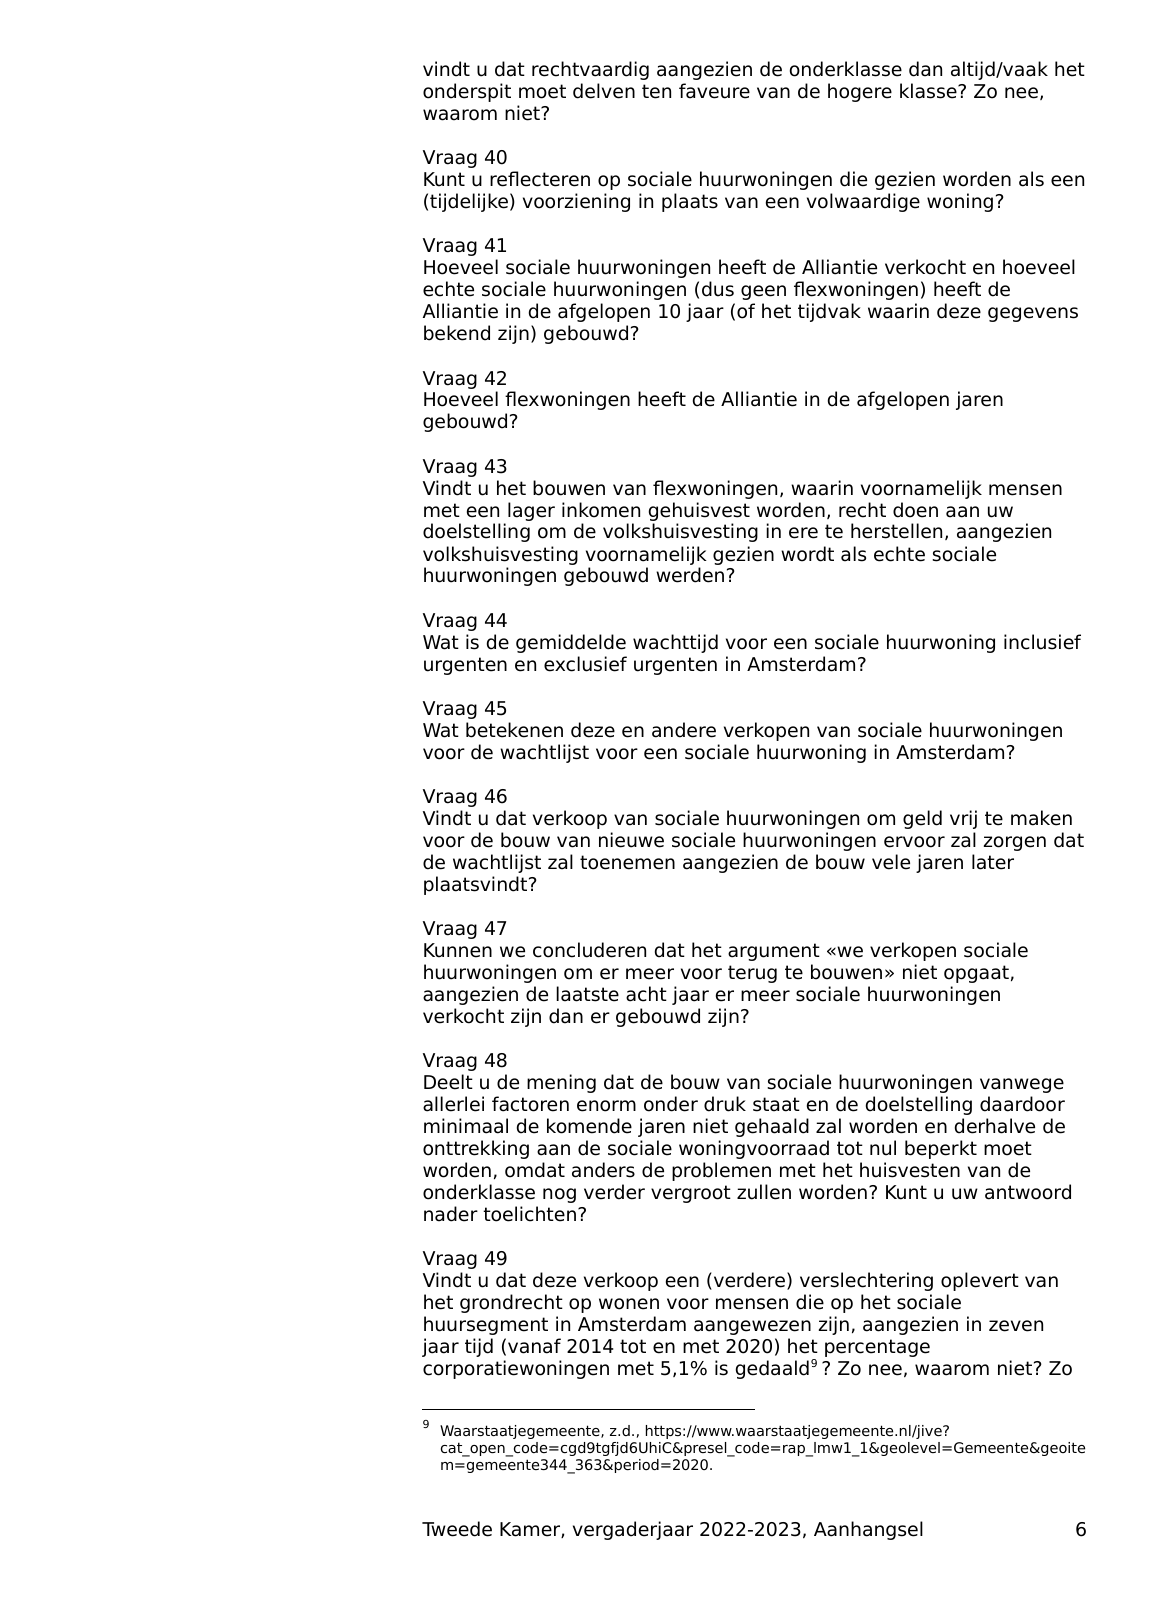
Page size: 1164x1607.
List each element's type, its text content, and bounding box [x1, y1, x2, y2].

text Wat is de gemiddelde wachttijd voor een sociale huurwoning inclusief urgenten en exclusief urgenten in Amsterdam? [422, 632, 1087, 676]
text Hoeveel flexwoningen heeft de Alliantie in de afgelopen jaren gebouwd? [422, 389, 1087, 433]
text Hoeveel sociale huurwoningen heeft de Alliantie verkocht en hoeveel echte sociale huurwoningen (dus geen flexwoningen) heeft de Alliantie in de afgelopen 10 jaar (of het tijdvak waarin deze gegevens bekend zijn) gebouwd? [422, 257, 1087, 345]
text Vraag 44 [422, 609, 1087, 632]
text Vraag 41 [422, 235, 1087, 257]
text Vindt u het bouwen van flexwoningen, waarin voornamelijk mensen met een lager inkomen gehuisvest worden, recht doen aan uw doelstelling om de volkshuisvesting in ere te herstellen, aangezien volkshuisvesting voornamelijk gezien wordt als echte sociale huurwoningen gebouwd werden? [422, 477, 1087, 587]
text Vraag 48 [422, 1050, 1087, 1072]
text Vraag 46 [422, 786, 1087, 808]
text Vindt u dat deze verkoop een (verdere) verslechtering oplevert van het grondrecht op wonen voor mensen die op het sociale huursegment in Amsterdam aangewezen zijn, aangezien in zeven jaar tijd (vanaf 2014 tot en met 2020) het percentage corporatiewoningen met 5,1% is gedaald? Zo nee, waarom niet? Zo [422, 1270, 1087, 1380]
text Vraag 42 [422, 367, 1087, 389]
text vindt u dat rechtvaardig aangezien de onderklasse dan altijd/vaak het onderspit moet delven ten faveure van de hogere klasse? Zo nee, waarom niet? [422, 59, 1087, 125]
text Vraag 49 [422, 1248, 1087, 1270]
text Kunt u reflecteren op sociale huurwoningen die gezien worden als een (tijdelijke) voorziening in plaats van een volwaardige woning? [422, 169, 1087, 213]
text Kunnen we concluderen dat het argument «we verkopen sociale huurwoningen om er meer voor terug te bouwen» niet opgaat, aangezien de laatste acht jaar er meer sociale huurwoningen verkocht zijn dan er gebouwd zijn? [422, 940, 1087, 1028]
text Wat betekenen deze en andere verkopen van sociale huurwoningen voor de wachtlijst voor een sociale huurwoning in Amsterdam? [422, 720, 1087, 764]
text Vraag 40 [422, 147, 1087, 169]
text Deelt u de mening dat de bouw van sociale huurwoningen vanwege allerlei factoren enorm onder druk staat en de doelstelling daardoor minimaal de komende jaren niet gehaald zal worden en derhalve de onttrekking aan de sociale woningvoorraad tot nul beperkt moet worden, omdat anders de problemen met het huisvesten van de onderklasse nog verder vergroot zullen worden? Kunt u uw antwoord nader toelichten? [422, 1072, 1087, 1226]
text Vraag 43 [422, 456, 1087, 477]
text Vindt u dat verkoop van sociale huurwoningen om geld vrij te maken voor de bouw van nieuwe sociale huurwoningen ervoor zal zorgen dat de wachtlijst zal toenemen aangezien de bouw vele jaren later plaatsvindt? [422, 808, 1087, 896]
text Vraag 45 [422, 698, 1087, 720]
text Waarstaatjegemeente, z.d., https://www.waarstaatjegemeente.nl/jive?cat_open_code=cgd9tgfjd6UhiC&presel_code=rap_lmw1_1&geolevel=Gemeente&geoitem=gemeente344_363&period=2020. [422, 1418, 1087, 1474]
text Vraag 47 [422, 918, 1087, 940]
